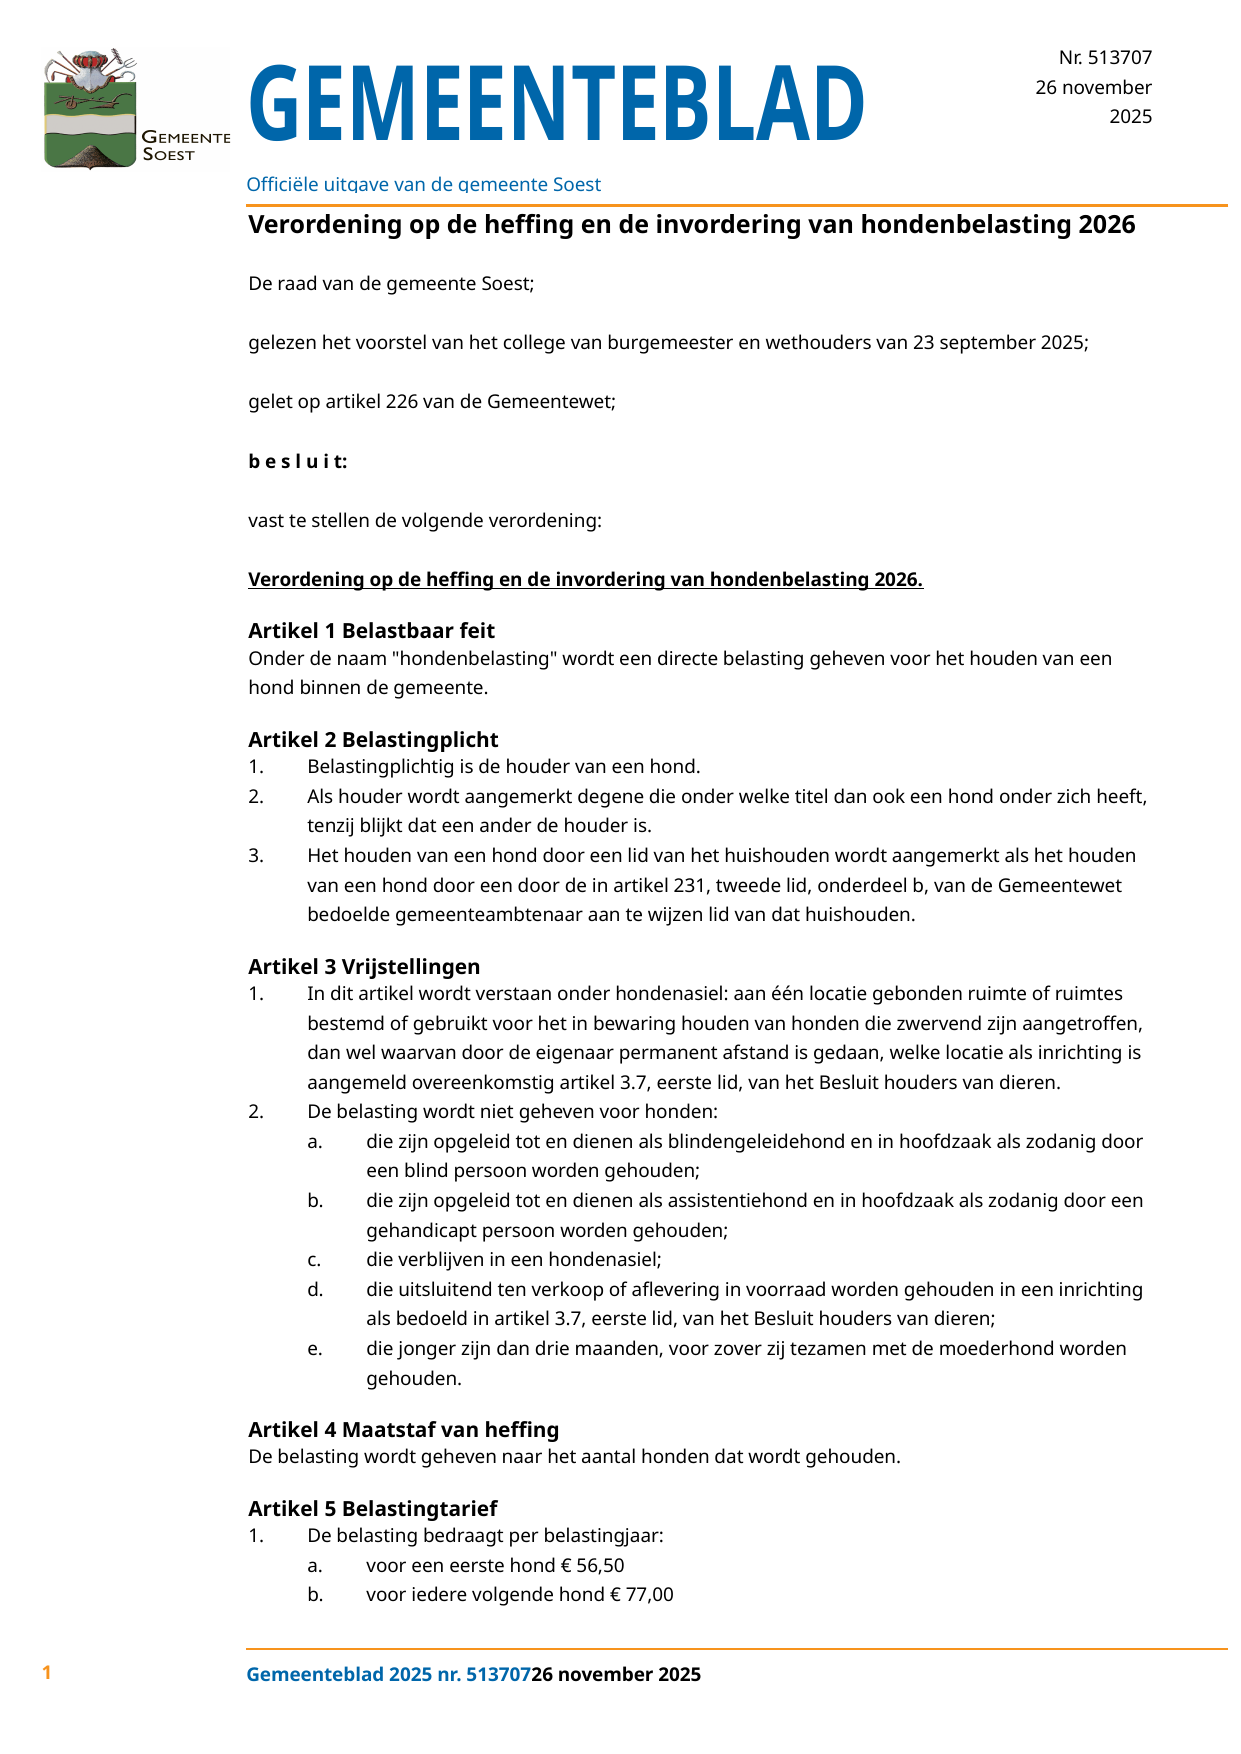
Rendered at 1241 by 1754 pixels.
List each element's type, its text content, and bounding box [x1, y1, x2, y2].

list De belasting wordt niet geheven voor honden: [248, 1098, 1152, 1124]
list Het houden van een hond door een lid van het huishouden wordt aangemerkt als het houden van een hond door een door de in artikel 231, tweede lid, onderdeel b, van de Gemeentewet bedoelde gemeenteambtenaar aan te wijzen lid van dat huishouden. [248, 842, 1152, 927]
list voor iedere volgende hond € 77,00 [307, 1582, 1152, 1607]
list In dit artikel wordt verstaan onder hondenasiel: aan één locatie gebonden ruimte of ruimtes bestemd of gebruikt voor het in bewaring houden van honden die zwervend zijn aangetroffen, dan wel waarvan door de eigenaar permanent afstand is gedaan, welke locatie als inrichting is aangemeld overeenkomstig artikel 3.7, eerste lid, van het Besluit houders van dieren. [248, 980, 1152, 1095]
list die zijn opgeleid tot en dienen als blindengeleidehond en in hoofdzaak als zodanig door een blind persoon worden gehouden; [307, 1128, 1152, 1183]
text Verordening op de heffing en de invordering van hondenbelasting 2026. [248, 566, 1152, 592]
text Onder de naam "hondenbelasting" wordt een directe belasting geheven voor het houden van een hond binnen de gemeente. [248, 645, 1152, 700]
text gelezen het voorstel van het college van burgemeester en wethouders van 23 september 2025; [248, 329, 1152, 355]
text gelet op artikel 226 van de Gemeentewet; [248, 389, 1152, 414]
text De belasting wordt geheven naar het aantal honden dat wordt gehouden. [248, 1444, 1152, 1469]
list die jonger zijn dan drie maanden, voor zover zij tezamen met de moederhond worden gehouden. [307, 1335, 1152, 1391]
text Artikel 3 Vrijstellingen [248, 952, 1152, 980]
text Artikel 1 Belastbaar feit [248, 617, 1152, 645]
text b e s l u i t: [248, 448, 1152, 473]
list Als houder wordt aangemerkt degene die onder welke titel dan ook een hond onder zich heeft, tenzij blijkt dat een ander de houder is. [248, 783, 1152, 838]
list voor een eerste hond € 56,50 [307, 1552, 1152, 1578]
list Belastingplichtig is de houder van een hond. [248, 753, 1152, 779]
text Artikel 2 Belastingplicht [248, 725, 1152, 753]
list die verblijven in een hondenasiel; [307, 1246, 1152, 1272]
list die uitsluitend ten verkoop of aflevering in voorraad worden gehouden in een inrichting als bedoeld in artikel 3.7, eerste lid, van het Besluit houders van dieren; [307, 1276, 1152, 1331]
text Verordening op de heffing en de invordering van hondenbelasting 2026 [248, 207, 1152, 241]
text vast te stellen de volgende verordening: [248, 507, 1152, 533]
text De raad van de gemeente Soest; [248, 270, 1152, 296]
picture [41, 47, 231, 172]
text Artikel 5 Belastingtarief [248, 1494, 1152, 1522]
list die zijn opgeleid tot en dienen als assistentiehond en in hoofdzaak als zodanig door een gehandicapt persoon worden gehouden; [307, 1187, 1152, 1243]
text Artikel 4 Maatstaf van heffing [248, 1415, 1152, 1444]
list De belasting bedraagt per belastingjaar: [248, 1522, 1152, 1548]
